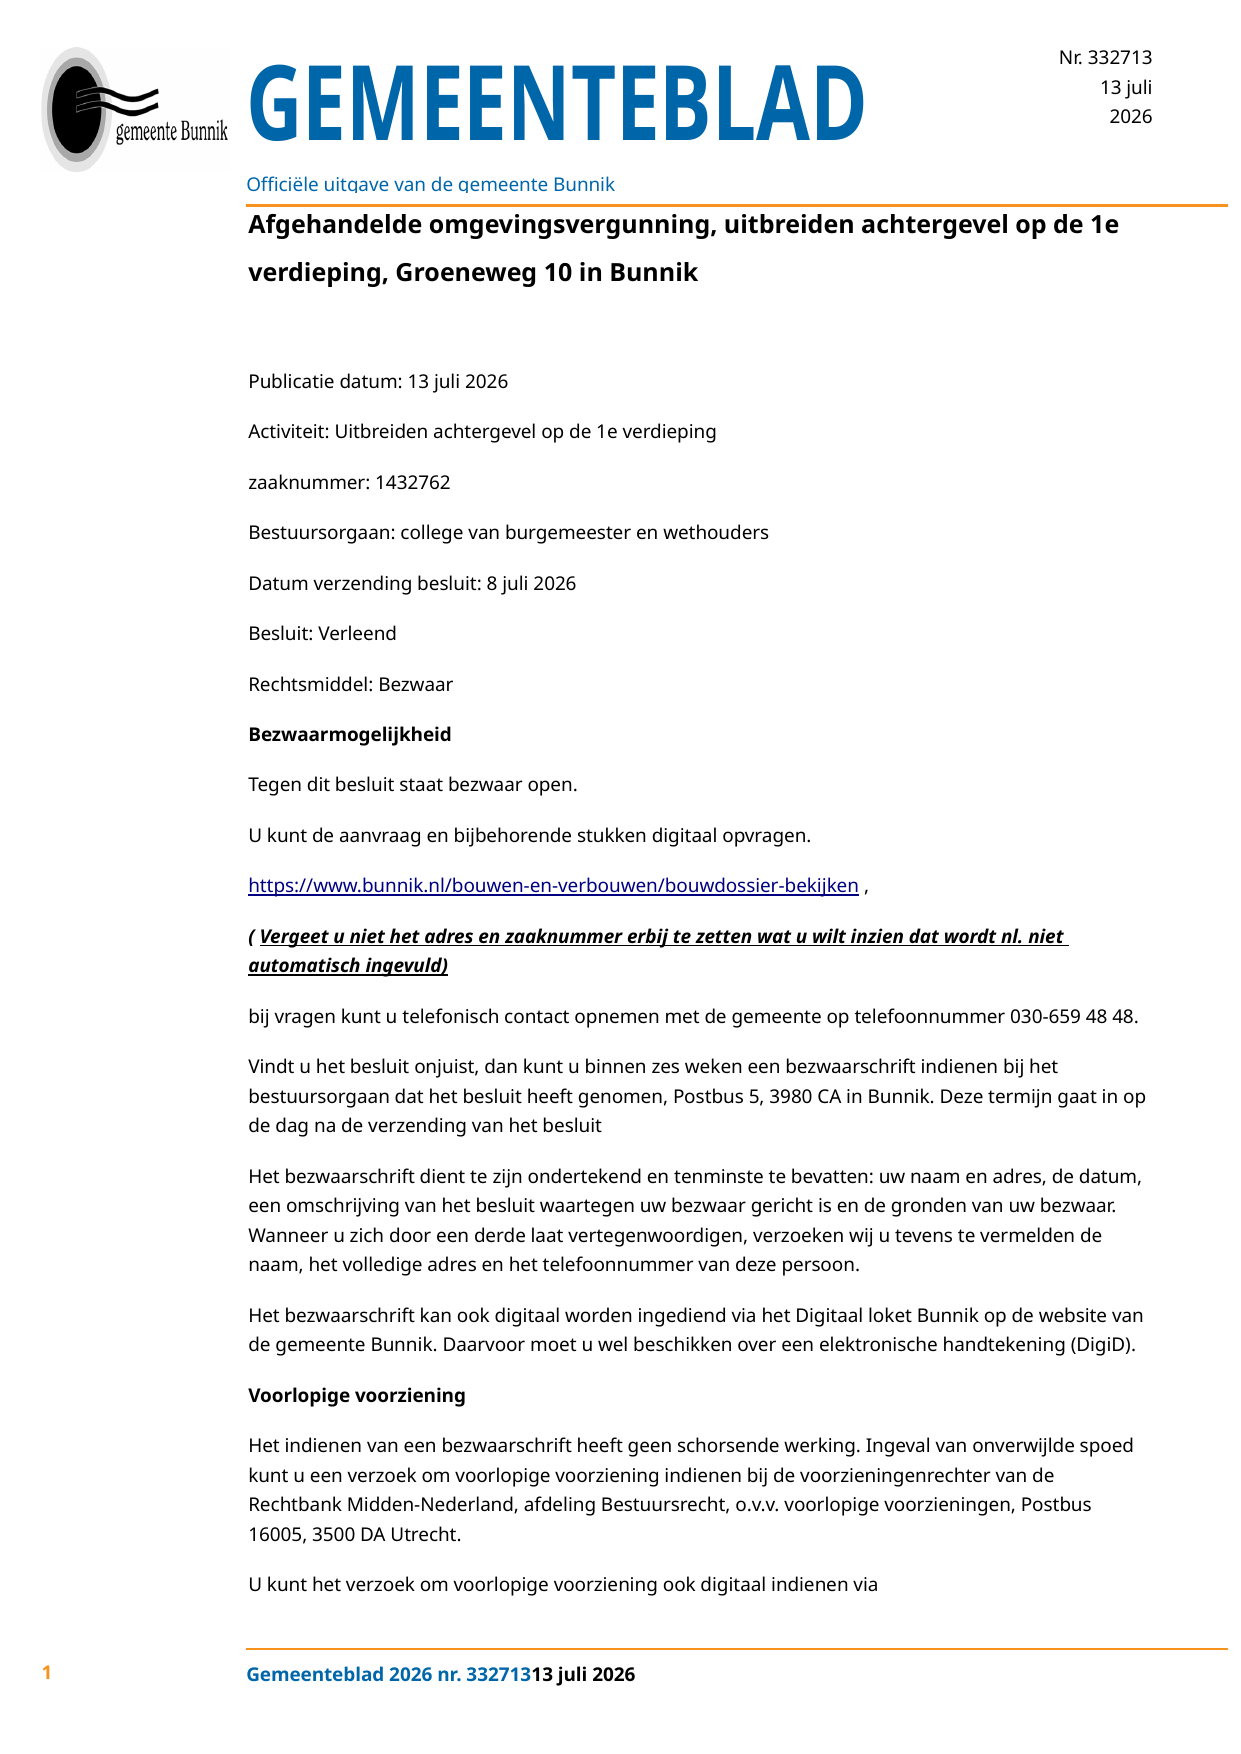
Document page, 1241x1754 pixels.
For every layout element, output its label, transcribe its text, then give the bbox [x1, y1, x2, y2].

text Besluit: Verleend [248, 620, 1152, 646]
text Voorlopige voorziening [248, 1382, 1152, 1408]
text ( Vergeet u niet het adres en zaaknummer erbij te zetten wat u wilt inzien dat wordt nl. niet automatisch ingevuld) [248, 923, 1152, 978]
text Rechtsmiddel: Bezwaar [248, 671, 1152, 697]
text Het bezwaarschrift kan ook digitaal worden ingediend via het Digitaal loket Bunnik op de website van de gemeente Bunnik. Daarvoor moet u wel beschikken over een elektronische handtekening (DigiD). [248, 1302, 1152, 1357]
text Het indienen van een bezwaarschrift heeft geen schorsende werking. Ingeval van onverwijlde spoed kunt u een verzoek om voorlopige voorziening indienen bij de voorzieningenrechter van de Rechtbank Midden-Nederland, afdeling Bestuursrecht, o.v.v. voorlopige voorzieningen, Postbus 16005, 3500 DA Utrecht. [248, 1432, 1152, 1547]
text Bestuursorgaan: college van burgemeester en wethouders [248, 519, 1152, 545]
text https://www.bunnik.nl/bouwen-en-verbouwen/bouwdossier-bekijken , [248, 872, 1152, 898]
text U kunt het verzoek om voorlopige voorziening ook digitaal indienen via [248, 1572, 1152, 1597]
text Tegen dit besluit staat bezwaar open. [248, 772, 1152, 797]
text Afgehandelde omgevingsvergunning, uitbreiden achtergevel op de 1e verdieping, Groeneweg 10 in Bunnik [248, 207, 1152, 288]
text Het bezwaarschrift dient te zijn ondertekend en tenminste te bevatten: uw naam en adres, de datum, een omschrijving van het besluit waartegen uw bezwaar gericht is en de gronden van uw bezwaar. Wanneer u zich door een derde laat vertegenwoordigen, verzoeken wij u tevens te vermelden de naam, het volledige adres en het telefoonnummer van deze persoon. [248, 1163, 1152, 1277]
text Publicatie datum: 13 juli 2026 [248, 368, 1152, 394]
text zaaknummer: 1432762 [248, 469, 1152, 495]
text Vindt u het besluit onjuist, dan kunt u binnen zes weken een bezwaarschrift indienen bij het bestuursorgaan dat het besluit heeft genomen, Postbus 5, 3980 CA in Bunnik. Deze termijn gaat in op de dag na de verzending van het besluit [248, 1053, 1152, 1138]
text Bezwaarmogelijkheid [248, 721, 1152, 747]
text Activiteit: Uitbreiden achtergevel op de 1e verdieping [248, 419, 1152, 444]
picture [41, 47, 231, 172]
text U kunt de aanvraag en bijbehorende stukken digitaal opvragen. [248, 822, 1152, 848]
text Datum verzending besluit: 8 juli 2026 [248, 570, 1152, 596]
text bij vragen kunt u telefonisch contact opnemen met de gemeente op telefoonnummer 030-659 48 48. [248, 1003, 1152, 1029]
